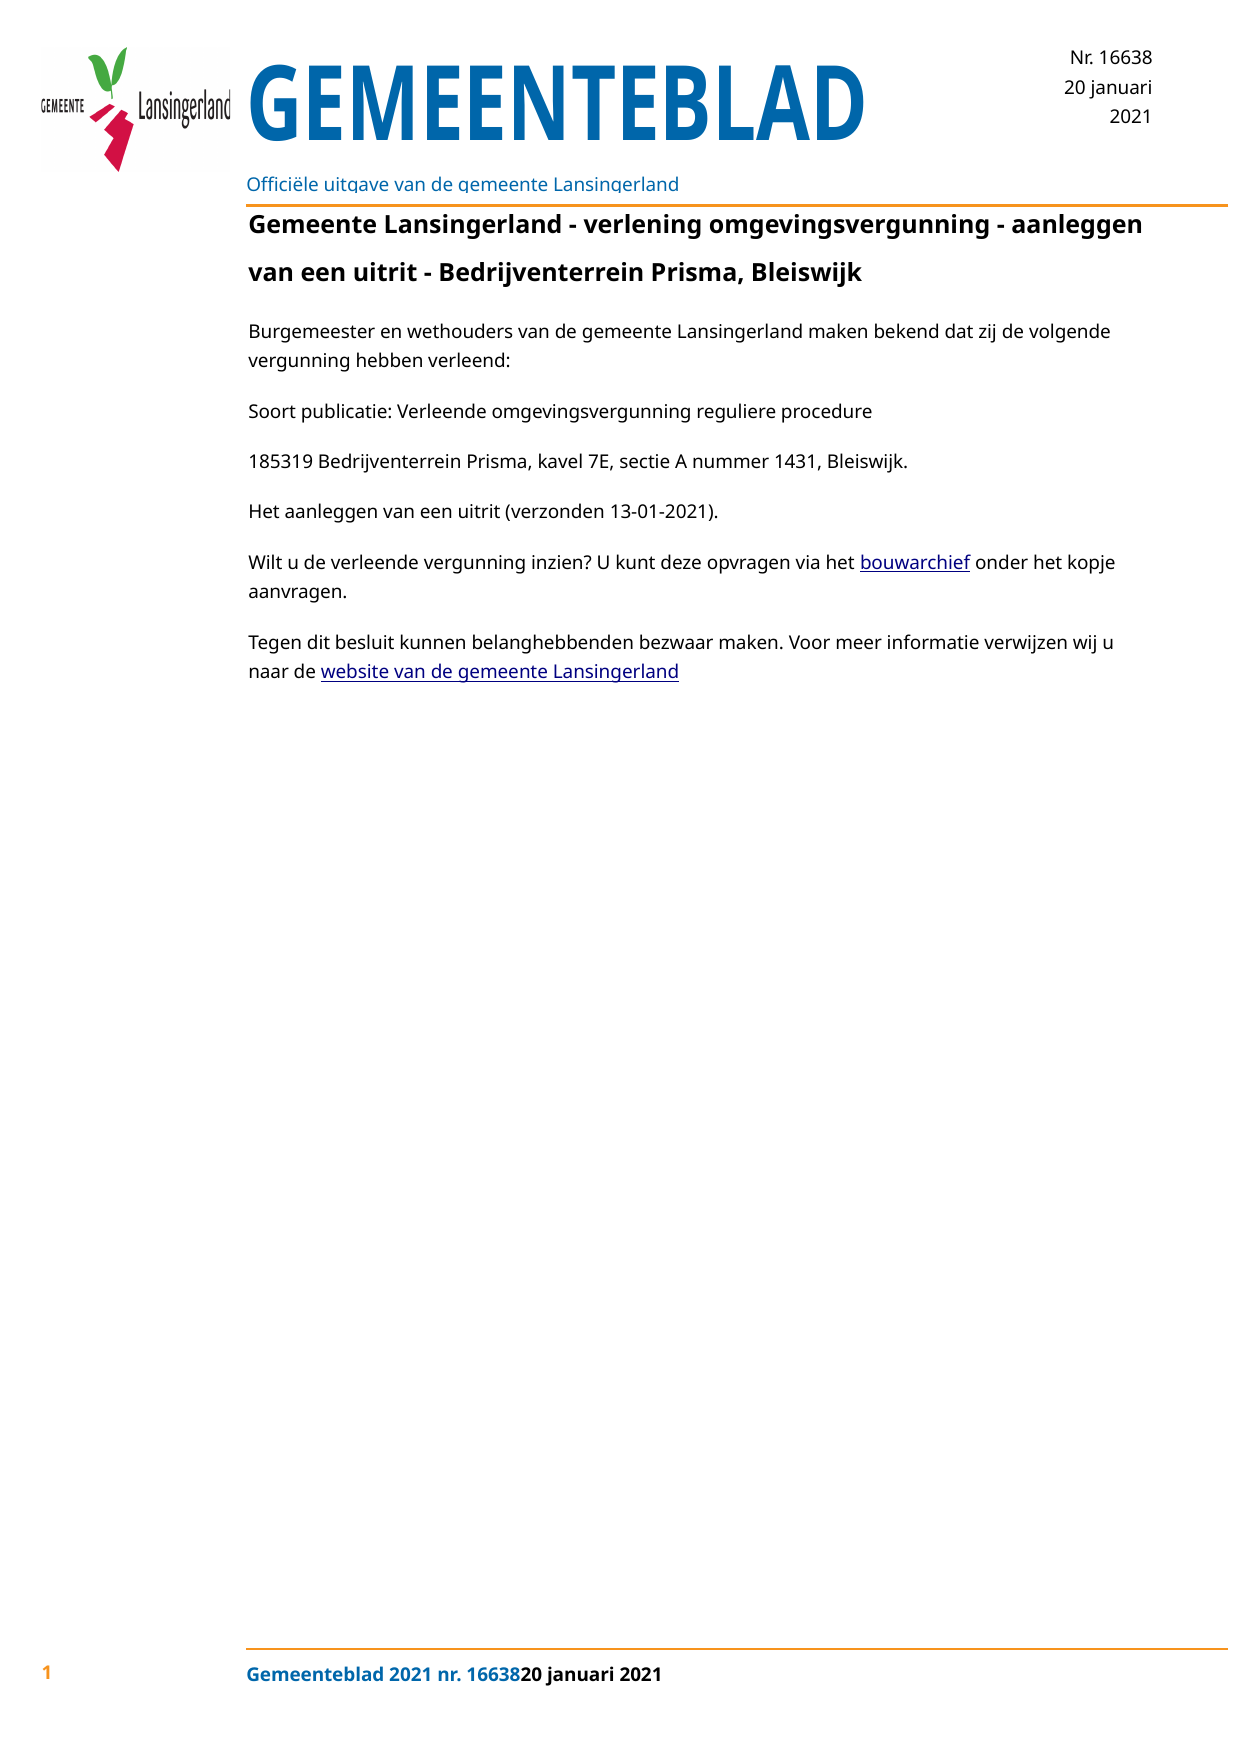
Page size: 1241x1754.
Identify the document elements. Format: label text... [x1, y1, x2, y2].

picture [41, 47, 231, 172]
text Wilt u de verleende vergunning inzien? U kunt deze opvragen via het bouwarchief onder het kopje aanvragen. [248, 549, 1152, 604]
text Soort publicatie: Verleende omgevingsvergunning reguliere procedure [248, 398, 1152, 424]
text Gemeente Lansingerland - verlening omgevingsvergunning - aanleggen van een uitrit - Bedrijventerrein Prisma, Bleiswijk [248, 207, 1152, 288]
text Tegen dit besluit kunnen belanghebbenden bezwaar maken. Voor meer informatie verwijzen wij u naar de website van de gemeente Lansingerland [248, 629, 1152, 684]
text Het aanleggen van een uitrit (verzonden 13-01-2021). [248, 499, 1152, 524]
text 185319 Bedrijventerrein Prisma, kavel 7E, sectie A nummer 1431, Bleiswijk. [248, 448, 1152, 474]
text Burgemeester en wethouders van de gemeente Lansingerland maken bekend dat zij de volgende vergunning hebben verleend: [248, 318, 1152, 373]
